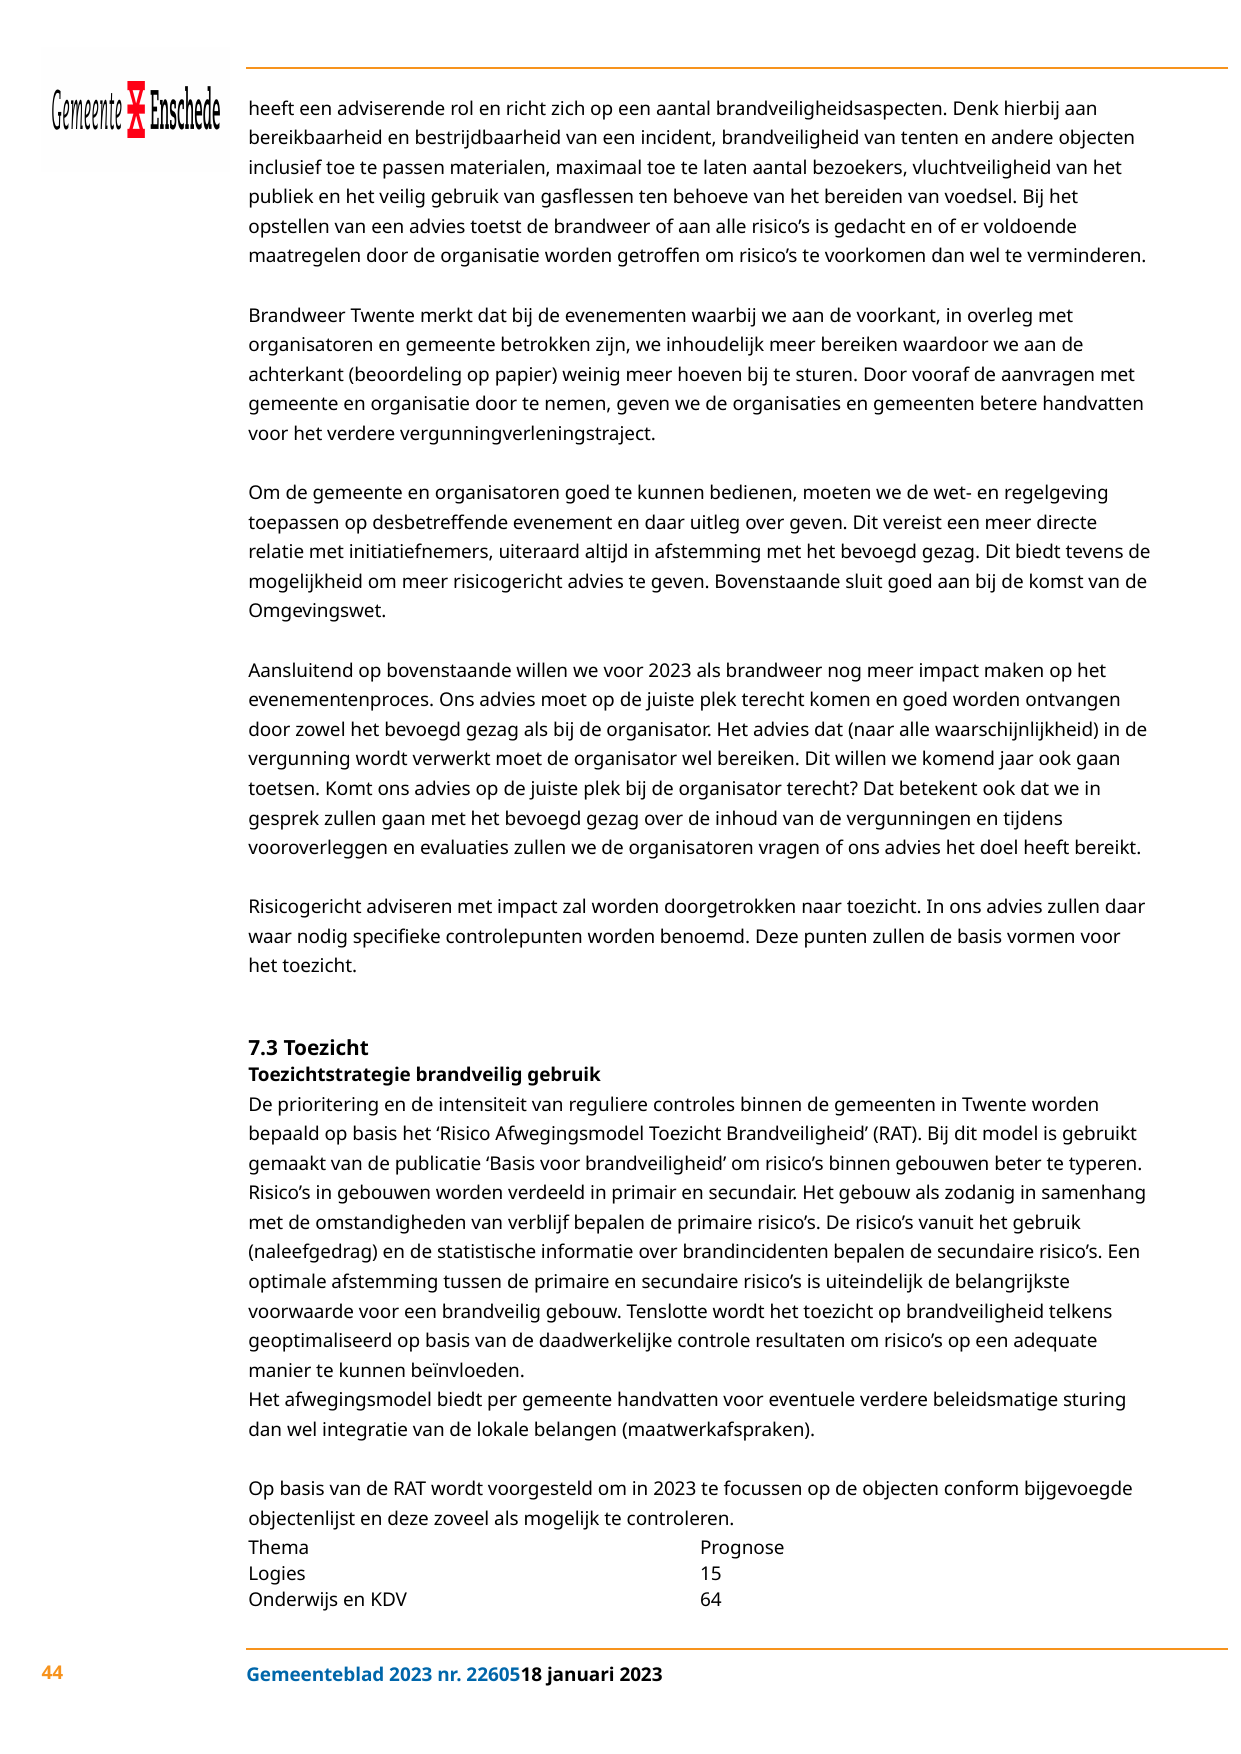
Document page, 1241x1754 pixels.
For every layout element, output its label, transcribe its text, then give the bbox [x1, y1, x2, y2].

text Het afwegingsmodel biedt per gemeente handvatten voor eventuele verdere beleidsmatige sturing dan wel integratie van de lokale belangen (maatwerkafspraken). [248, 1387, 1152, 1442]
table_cell 15 [700, 1560, 1152, 1586]
text 7.3 Toezicht [248, 1033, 1152, 1061]
text heeft een adviserende rol en richt zich op een aantal brandveiligheidsaspecten. Denk hierbij aan bereikbaarheid en bestrijdbaarheid van een incident, brandveiligheid van tenten en andere objecten inclusief toe te passen materialen, maximaal toe te laten aantal bezoekers, vluchtveiligheid van het publiek en het veilig gebruik van gasflessen ten behoeve van het bereiden van voedsel. Bij het opstellen van een advies toetst de brandweer of aan alle risico’s is gedacht en of er voldoende maatregelen door de organisatie worden getroffen om risico’s te voorkomen dan wel te verminderen. [248, 95, 1152, 268]
text Aansluitend op bovenstaande willen we voor 2023 als brandweer nog meer impact maken op het evenementenproces. Ons advies moet op de juiste plek terecht komen en goed worden ontvangen door zowel het bevoegd gezag als bij de organisator. Het advies dat (naar alle waarschijnlijkheid) in de vergunning wordt verwerkt moet de organisator wel bereiken. Dit willen we komend jaar ook gaan toetsen. Komt ons advies op de juiste plek bij de organisator terecht? Dat betekent ook dat we in gesprek zullen gaan met het bevoegd gezag over de inhoud van de vergunningen en tijdens vooroverleggen en evaluaties zullen we de organisatoren vragen of ons advies het doel heeft bereikt. [248, 657, 1152, 860]
text Brandweer Twente merkt dat bij de evenementen waarbij we aan de voorkant, in overleg met organisatoren en gemeente betrokken zijn, we inhoudelijk meer bereiken waardoor we aan de achterkant (beoordeling op papier) weinig meer hoeven bij te sturen. Door vooraf de aanvragen met gemeente en organisatie door te nemen, geven we de organisaties en gemeenten betere handvatten voor het verdere vergunningverleningstraject. [248, 302, 1152, 446]
table_header Prognose [700, 1535, 1152, 1560]
text Op basis van de RAT wordt voorgesteld om in 2023 te focussen op de objecten conform bijgevoegde objectenlijst en deze zoveel als mogelijk te controleren. [248, 1475, 1152, 1531]
text Risicogericht adviseren met impact zal worden doorgetrokken naar toezicht. In ons advies zullen daar waar nodig specifieke controlepunten worden benoemd. Deze punten zullen de basis vormen voor het toezicht. [248, 893, 1152, 978]
text De prioritering en de intensiteit van reguliere controles binnen de gemeenten in Twente worden bepaald op basis het ‘Risico Afwegingsmodel Toezicht Brandveiligheid’ (RAT). Bij dit model is gebruikt gemaakt van de publicatie ‘Basis voor brandveiligheid’ om risico’s binnen gebouwen beter te typeren. Risico’s in gebouwen worden verdeeld in primair en secundair. Het gebouw als zodanig in samenhang met de omstandigheden van verblijf bepalen de primaire risico’s. De risico’s vanuit het gebruik (naleefgedrag) en de statistische informatie over brandincidenten bepalen de secundaire risico’s. Een optimale afstemming tussen de primaire en secundaire risico’s is uiteindelijk de belangrijkste voorwaarde voor een brandveilig gebouw. Tenslotte wordt het toezicht op brandveiligheid telkens geoptimaliseerd op basis van de daadwerkelijke controle resultaten om risico’s op een adequate manier te kunnen beïnvloeden. [248, 1091, 1152, 1383]
picture [41, 47, 231, 172]
table_cell 64 [700, 1586, 1152, 1612]
text Toezichtstrategie brandveilig gebruik [248, 1061, 1152, 1087]
table_header Thema [248, 1535, 700, 1560]
text Om de gemeente en organisatoren goed te kunnen bedienen, moeten we de wet- en regelgeving toepassen op desbetreffende evenement en daar uitleg over geven. Dit vereist een meer directe relatie met initiatiefnemers, uiteraard altijd in afstemming met het bevoegd gezag. Dit biedt tevens de mogelijkheid om meer risicogericht advies te geven. Bovenstaande sluit goed aan bij de komst van de Omgevingswet. [248, 479, 1152, 623]
table_cell Onderwijs en KDV [248, 1586, 700, 1612]
table_cell Logies [248, 1560, 700, 1586]
